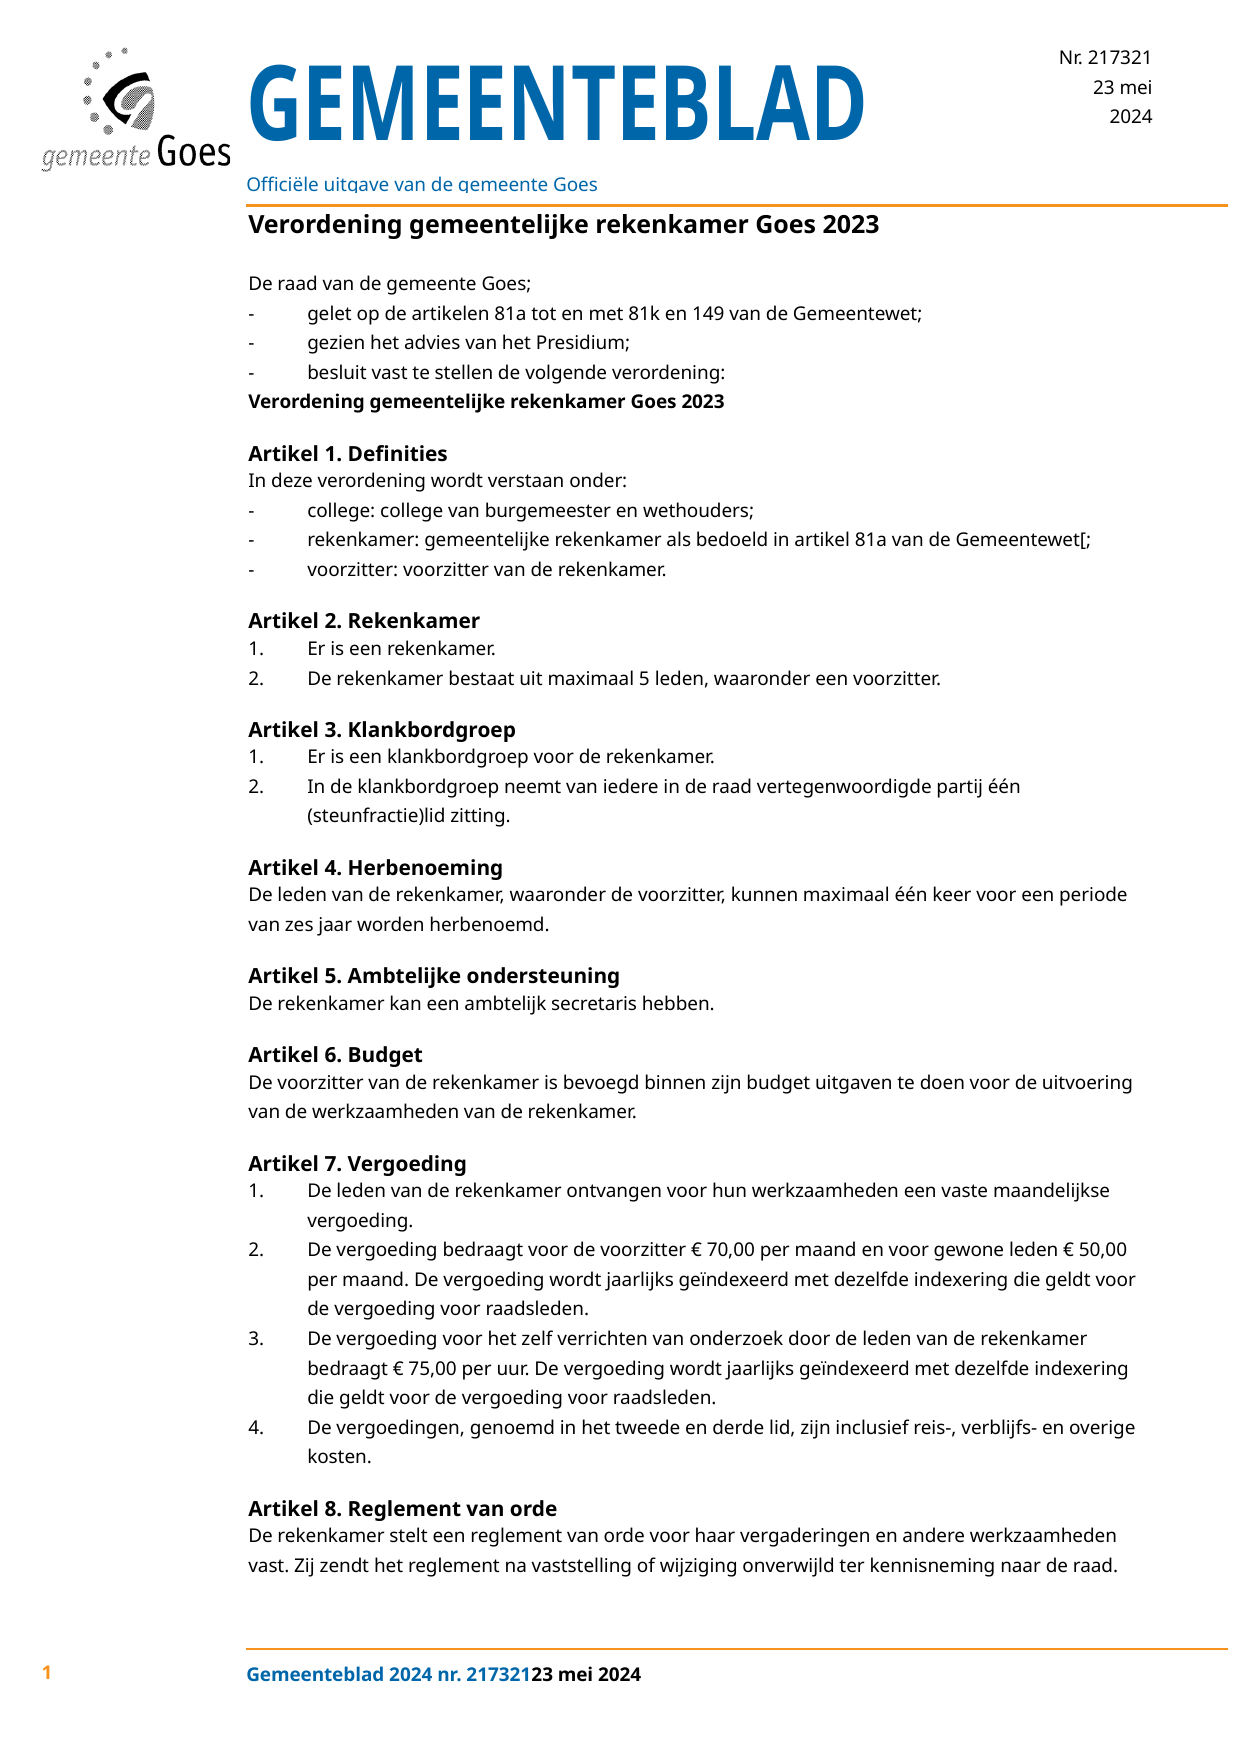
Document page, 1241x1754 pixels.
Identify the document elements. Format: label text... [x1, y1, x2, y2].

text De rekenkamer kan een ambtelijk secretaris hebben. [248, 990, 1152, 1016]
list De vergoedingen, genoemd in het tweede en derde lid, zijn inclusief reis-, verblijfs- en overige kosten. [248, 1414, 1152, 1469]
list college: college van burgemeester en wethouders; [248, 497, 1152, 523]
list besluit vast te stellen de volgende verordening: [248, 359, 1152, 385]
text Artikel 7. Vergoeding [248, 1149, 1152, 1177]
text De voorzitter van de rekenkamer is bevoegd binnen zijn budget uitgaven te doen voor de uitvoering van de werkzaamheden van de rekenkamer. [248, 1069, 1152, 1124]
list gezien het advies van het Presidium; [248, 329, 1152, 355]
text In deze verordening wordt verstaan onder: [248, 467, 1152, 493]
text Artikel 8. Reglement van orde [248, 1494, 1152, 1522]
list gelet op de artikelen 81a tot en met 81k en 149 van de Gemeentewet; [248, 300, 1152, 326]
list voorzitter: voorzitter van de rekenkamer. [248, 556, 1152, 582]
list Er is een klankbordgroep voor de rekenkamer. [248, 743, 1152, 769]
list De vergoeding voor het zelf verrichten van onderzoek door de leden van de rekenkamer bedraagt € 75,00 per uur. De vergoeding wordt jaarlijks geïndexeerd met dezelfde indexering die geldt voor de vergoeding voor raadsleden. [248, 1325, 1152, 1410]
text Artikel 4. Herbenoeming [248, 853, 1152, 882]
text De raad van de gemeente Goes; [248, 270, 1152, 296]
list In de klankbordgroep neemt van iedere in de raad vertegenwoordigde partij één (steunfractie)lid zitting. [248, 773, 1152, 828]
list De vergoeding bedraagt voor de voorzitter € 70,00 per maand en voor gewone leden € 50,00 per maand. De vergoeding wordt jaarlijks geïndexeerd met dezelfde indexering die geldt voor de vergoeding voor raadsleden. [248, 1236, 1152, 1321]
text Verordening gemeentelijke rekenkamer Goes 2023 [248, 389, 1152, 414]
list Er is een rekenkamer. [248, 635, 1152, 661]
text De leden van de rekenkamer, waaronder de voorzitter, kunnen maximaal één keer voor een periode van zes jaar worden herbenoemd. [248, 882, 1152, 937]
text Artikel 5. Ambtelijke ondersteuning [248, 962, 1152, 990]
text De rekenkamer stelt een reglement van orde voor haar vergaderingen en andere werkzaamheden vast. Zij zendt het reglement na vaststelling of wijziging onverwijld ter kennisneming naar de raad. [248, 1522, 1152, 1578]
text Verordening gemeentelijke rekenkamer Goes 2023 [248, 207, 1152, 241]
picture [41, 47, 231, 172]
text Artikel 6. Budget [248, 1040, 1152, 1069]
list De leden van de rekenkamer ontvangen voor hun werkzaamheden een vaste maandelijkse vergoeding. [248, 1177, 1152, 1233]
text Artikel 2. Rekenkamer [248, 607, 1152, 635]
list De rekenkamer bestaat uit maximaal 5 leden, waaronder een voorzitter. [248, 665, 1152, 690]
text Artikel 1. Definities [248, 439, 1152, 467]
list rekenkamer: gemeentelijke rekenkamer als bedoeld in artikel 81a van de Gemeentewet[; [248, 527, 1152, 552]
text Artikel 3. Klankbordgroep [248, 715, 1152, 743]
